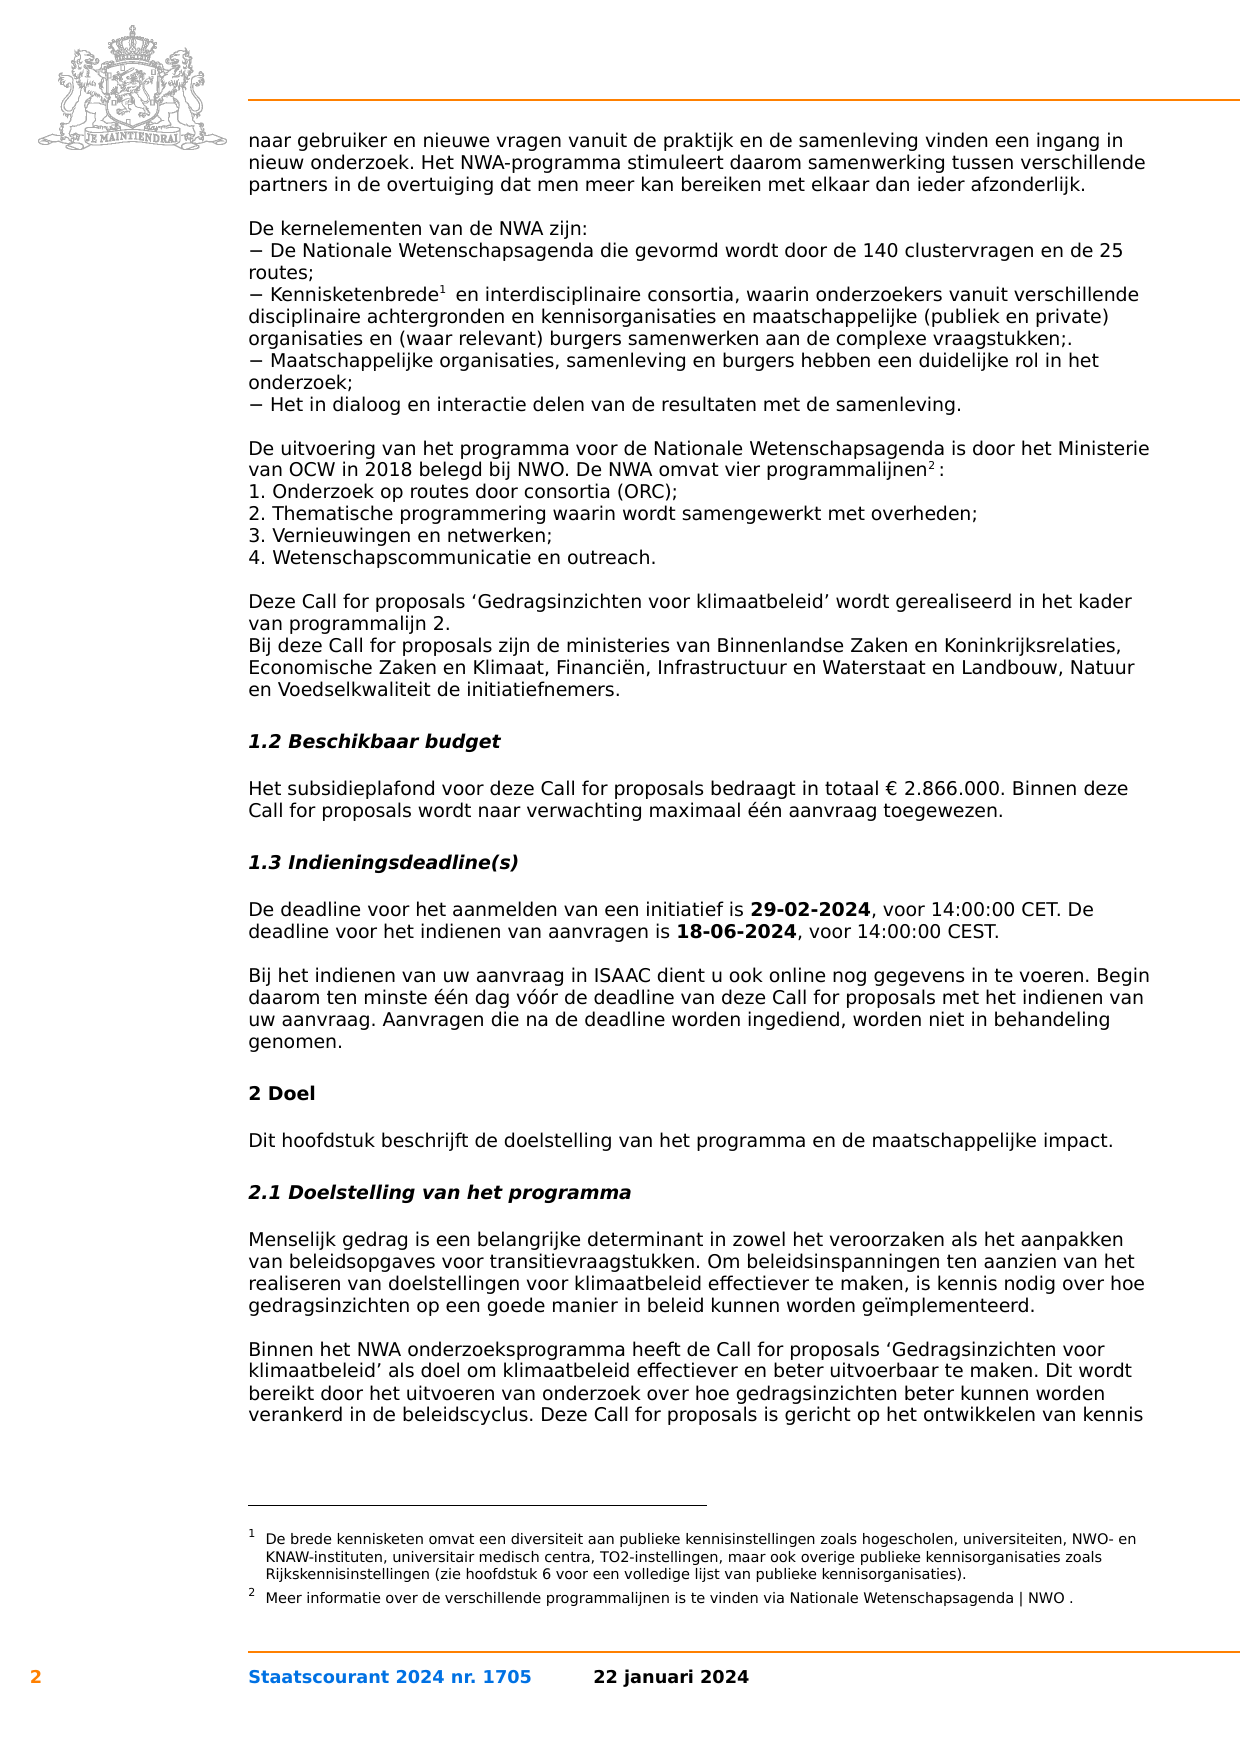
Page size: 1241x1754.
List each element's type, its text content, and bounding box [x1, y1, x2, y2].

text Dit hoofdstuk beschrijft de doelstelling van het programma en de maatschappelijke impact. [248, 1130, 1163, 1152]
text De uitvoering van het programma voor de Nationale Wetenschapsagenda is door het Ministerie van OCW in 2018 belegd bij NWO. De NWA omvat vier programmalijnen: [248, 437, 1163, 481]
text − Maatschappelijke organisaties, samenleving en burgers hebben een duidelijke rol in het onderzoek; [248, 349, 1163, 393]
text 3. Vernieuwingen en netwerken; [248, 525, 1163, 547]
text 4. Wetenschapscommunicatie en outreach. [248, 547, 1163, 569]
text De deadline voor het aanmelden van een initiatief is 29-02-2024, voor 14:00:00 CET. De deadline voor het indienen van aanvragen is 18-06-2024, voor 14:00:00 CEST. [248, 899, 1163, 943]
subtitle 2 Doel [248, 1083, 1163, 1105]
subtitle 1.2 Beschikbaar budget [248, 731, 1163, 753]
text 1. Onderzoek op routes door consortia (ORC); [248, 481, 1163, 503]
text Deze Call for proposals ‘Gedragsinzichten voor klimaatbeleid’ wordt gerealiseerd in het kader van programmalijn 2. [248, 591, 1163, 635]
text Bij deze Call for proposals zijn de ministeries van Binnenlandse Zaken en Koninkrijksrelaties, Economische Zaken en Klimaat, Financiën, Infrastructuur en Waterstaat en Landbouw, Natuur en Voedselkwaliteit de initiatiefnemers. [248, 635, 1163, 701]
subtitle 1.3 Indieningsdeadline(s) [248, 852, 1163, 874]
text − Het in dialoog en interactie delen van de resultaten met de samenleving. [248, 393, 1163, 416]
text 2. Thematische programmering waarin wordt samengewerkt met overheden; [248, 503, 1163, 525]
text Meer informatie over de verschillende programmalijnen is te vinden via Nationale Wetenschapsagenda | NWO . [248, 1586, 1163, 1608]
text Menselijk gedrag is een belangrijke determinant in zowel het veroorzaken als het aanpakken van beleidsopgaves voor transitievraagstukken. Om beleidsinspanningen ten aanzien van het realiseren van doelstellingen voor klimaatbeleid effectiever te maken, is kennis nodig over hoe gedragsinzichten op een goede manier in beleid kunnen worden geïmplementeerd. [248, 1229, 1163, 1317]
text naar gebruiker en nieuwe vragen vanuit de praktijk en de samenleving vinden een ingang in nieuw onderzoek. Het NWA-programma stimuleert daarom samenwerking tussen verschillende partners in de overtuiging dat men meer kan bereiken met elkaar dan ieder afzonderlijk. [248, 130, 1163, 196]
text De brede kennisketen omvat een diversiteit aan publieke kennisinstellingen zoals hogescholen, universiteiten, NWO- en KNAW-instituten, universitair medisch centra, TO2-instellingen, maar ook overige publieke kennisorganisaties zoals Rijkskennisinstellingen (zie hoofdstuk 6 voor een volledige lijst van publieke kennisorganisaties). [248, 1527, 1163, 1583]
subtitle 2.1 Doelstelling van het programma [248, 1182, 1163, 1204]
text Bij het indienen van uw aanvraag in ISAAC dient u ook online nog gegevens in te voeren. Begin daarom ten minste één dag vóór de deadline van deze Call for proposals met het indienen van uw aanvraag. Aanvragen die na de deadline worden ingediend, worden niet in behandeling genomen. [248, 965, 1163, 1053]
text − Kennisketenbrede en interdisciplinaire consortia, waarin onderzoekers vanuit verschillende disciplinaire achtergronden en kennisorganisaties en maatschappelijke (publiek en private) organisaties en (waar relevant) burgers samenwerken aan de complexe vraagstukken;. [248, 284, 1163, 349]
text − De Nationale Wetenschapsagenda die gevormd wordt door de 140 clustervragen en de 25 routes; [248, 240, 1163, 284]
text Binnen het NWA onderzoeksprogramma heeft de Call for proposals ‘Gedragsinzichten voor klimaatbeleid’ als doel om klimaatbeleid effectiever en beter uitvoerbaar te maken. Dit wordt bereikt door het uitvoeren van onderzoek over hoe gedragsinzichten beter kunnen worden verankerd in de beleidscyclus. Deze Call for proposals is gericht op het ontwikkelen van kennis [248, 1338, 1163, 1426]
text De kernelementen van de NWA zijn: [248, 218, 1163, 240]
picture [38, 25, 227, 150]
text Het subsidieplafond voor deze Call for proposals bedraagt in totaal € 2.866.000. Binnen deze Call for proposals wordt naar verwachting maximaal één aanvraag toegewezen. [248, 778, 1163, 822]
